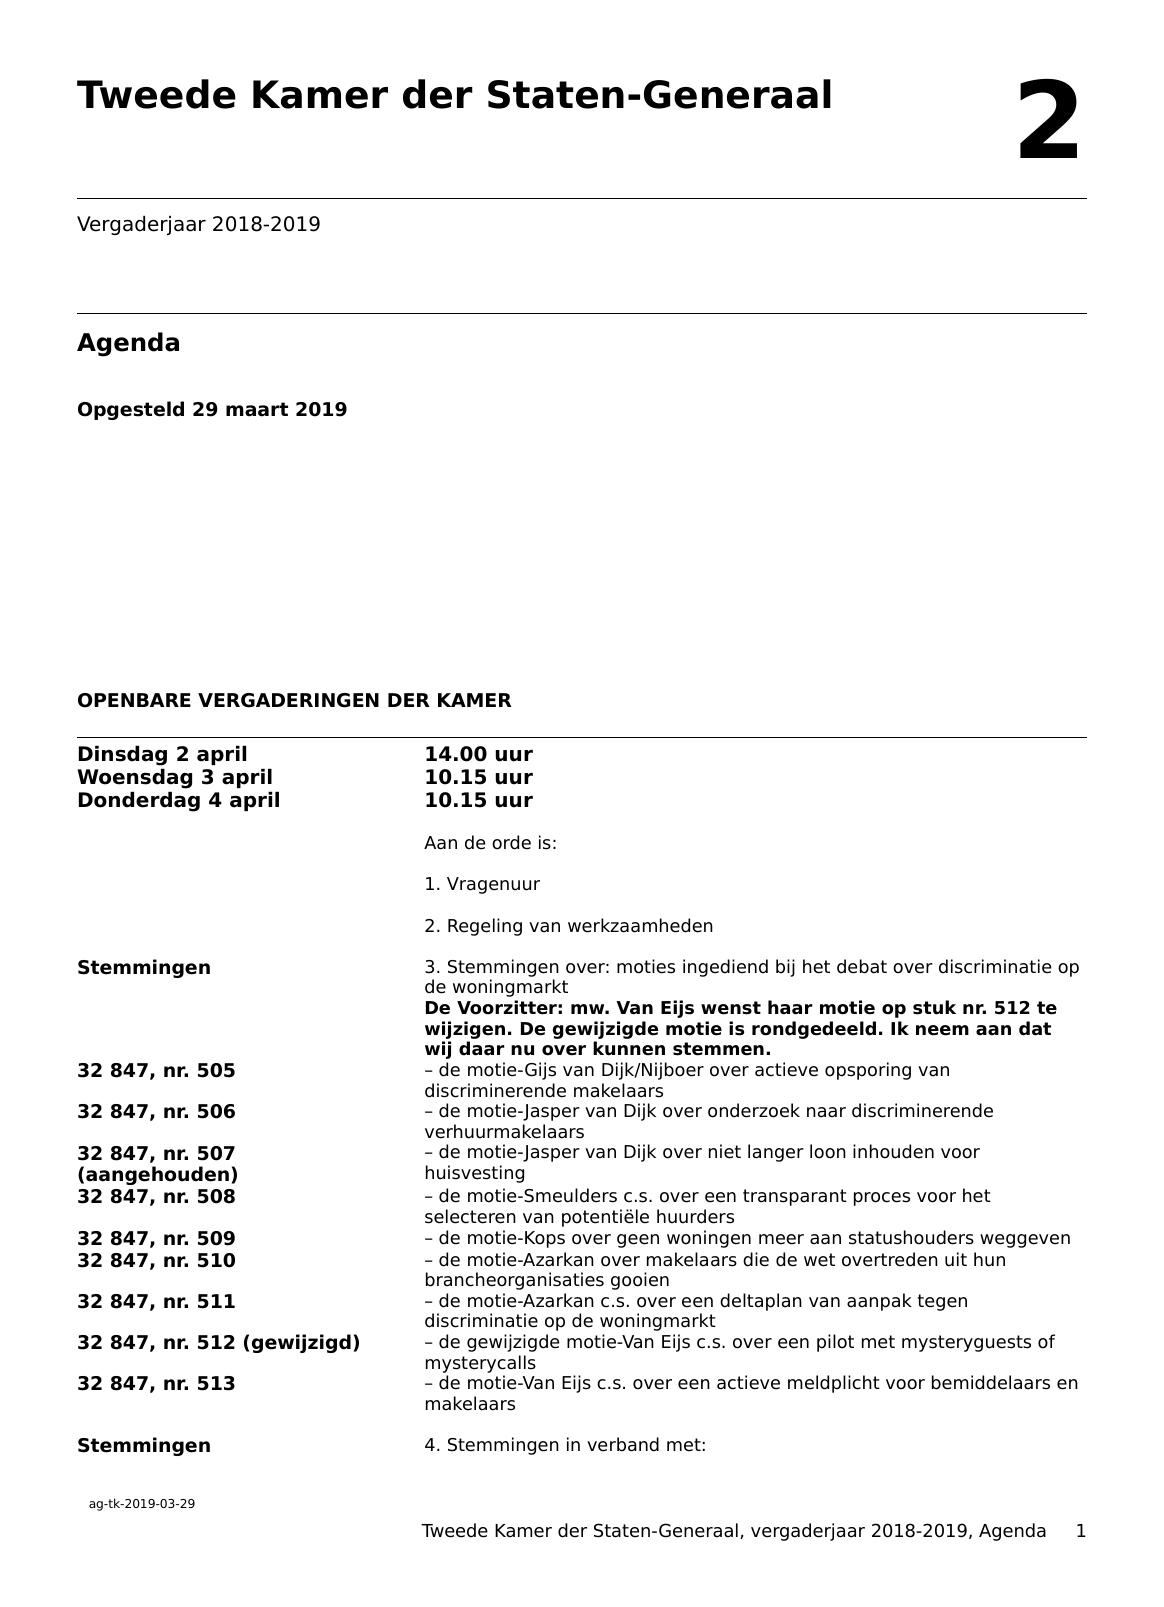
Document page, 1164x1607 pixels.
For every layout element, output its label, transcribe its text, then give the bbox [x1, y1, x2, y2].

table_cell [401, 998, 418, 1060]
table_cell – de motie-Azarkan over makelaars die de wet overtreden uit hun brancheorganisaties gooien [418, 1250, 1087, 1291]
table_cell [401, 1186, 418, 1228]
table_cell Agenda [77, 314, 422, 357]
table_cell [401, 916, 418, 936]
table_cell Vergaderjaar 2018-2019 [77, 199, 1087, 313]
table_cell [77, 874, 401, 895]
table_cell Aan de orde is: [418, 833, 1087, 854]
table_cell [401, 813, 418, 833]
table_cell [401, 1291, 418, 1332]
table_cell [77, 1415, 401, 1435]
table_cell [401, 1228, 418, 1249]
table_header 2 [886, 59, 1087, 198]
text ag-tk-2019-03-29 [88, 1497, 323, 1511]
table_cell [401, 1143, 418, 1186]
table_cell – de gewijzigde motie-Van Eijs c.s. over een pilot met mysteryguests of mysterycalls [418, 1332, 1087, 1373]
table_cell [401, 895, 418, 916]
table_cell [401, 1101, 418, 1142]
table_cell [77, 813, 401, 833]
table_cell [401, 1415, 418, 1435]
table_cell [77, 998, 401, 1060]
subtitle OPENBARE VERGADERINGEN DER KAMER [77, 690, 1087, 712]
table_cell [401, 789, 418, 812]
table_cell [401, 833, 418, 854]
table_header Tweede Kamer der Staten-Generaal [77, 59, 886, 198]
table_cell [77, 854, 401, 874]
table_cell [401, 766, 418, 789]
table_cell [401, 957, 418, 998]
table_cell [77, 833, 401, 854]
table_cell – de motie-Gijs van Dijk/Nijboer over actieve opsporing van discriminerende makelaars [418, 1060, 1087, 1101]
table_cell Woensdag 3 april [77, 766, 401, 789]
table_cell Donderdag 4 april [77, 789, 401, 812]
table_cell – de motie-Kops over geen woningen meer aan statushouders weggeven [418, 1228, 1087, 1249]
table_cell [401, 1250, 418, 1291]
table_cell [418, 1415, 1087, 1435]
table_cell [401, 1435, 418, 1457]
table_cell [77, 936, 401, 957]
table_cell [418, 813, 1087, 833]
table_cell 4. Stemmingen in verband met: [418, 1435, 1087, 1457]
table_cell 32 847, nr. 511 [77, 1291, 401, 1332]
table_cell [401, 874, 418, 895]
table_cell – de motie-Azarkan c.s. over een deltaplan van aanpak tegen discriminatie op de woningmarkt [418, 1291, 1087, 1332]
table_cell Stemmingen [77, 957, 401, 998]
table_cell 1. Vragenuur [418, 874, 1087, 895]
table_cell [77, 916, 401, 936]
table_cell De Voorzitter: mw. Van Eijs wenst haar motie op stuk nr. 512 te wijzigen. De gewijzigde motie is rondgedeeld. Ik neem aan dat wij daar nu over kunnen stemmen. [418, 998, 1087, 1060]
table_cell [418, 895, 1087, 916]
table_cell [401, 1373, 418, 1414]
table_cell 32 847, nr. 505 [77, 1060, 401, 1101]
table_cell [401, 1060, 418, 1101]
table_cell 32 847, nr. 508 [77, 1186, 401, 1228]
table_header [401, 738, 418, 766]
table_cell [418, 936, 1087, 957]
table_cell 32 847, nr. 506 [77, 1101, 401, 1142]
table_cell [401, 936, 418, 957]
text Opgesteld 29 maart 2019 [77, 399, 1087, 421]
table_cell 3. Stemmingen over: moties ingediend bij het debat over discriminatie op de woningmarkt [418, 957, 1087, 998]
table_cell Stemmingen [77, 1435, 401, 1457]
table_cell [401, 1332, 418, 1373]
table_cell – de motie-Jasper van Dijk over niet langer loon inhouden voor huisvesting [418, 1143, 1087, 1186]
table_cell 10.15 uur [418, 766, 1087, 789]
table_cell – de motie-Smeulders c.s. over een transparant proces voor het selecteren van potentiële huurders [418, 1186, 1087, 1228]
table_header 14.00 uur [418, 738, 1087, 766]
table_cell – de motie-Jasper van Dijk over onderzoek naar discriminerende verhuurmakelaars [418, 1101, 1087, 1142]
table_cell 32 847, nr. 507 (aangehouden) [77, 1143, 401, 1186]
table_cell 2. Regeling van werkzaamheden [418, 916, 1087, 936]
table_cell 32 847, nr. 512 (gewijzigd) [77, 1332, 401, 1373]
table_cell 32 847, nr. 513 [77, 1373, 401, 1414]
table_cell [401, 854, 418, 874]
table_cell 10.15 uur [418, 789, 1087, 812]
table_cell [422, 314, 1087, 357]
table_cell – de motie-Van Eijs c.s. over een actieve meldplicht voor bemiddelaars en makelaars [418, 1373, 1087, 1414]
table_cell 32 847, nr. 509 [77, 1228, 401, 1249]
table_cell 32 847, nr. 510 [77, 1250, 401, 1291]
table_cell [418, 854, 1087, 874]
table_header Dinsdag 2 april [77, 738, 401, 766]
table_cell [77, 895, 401, 916]
